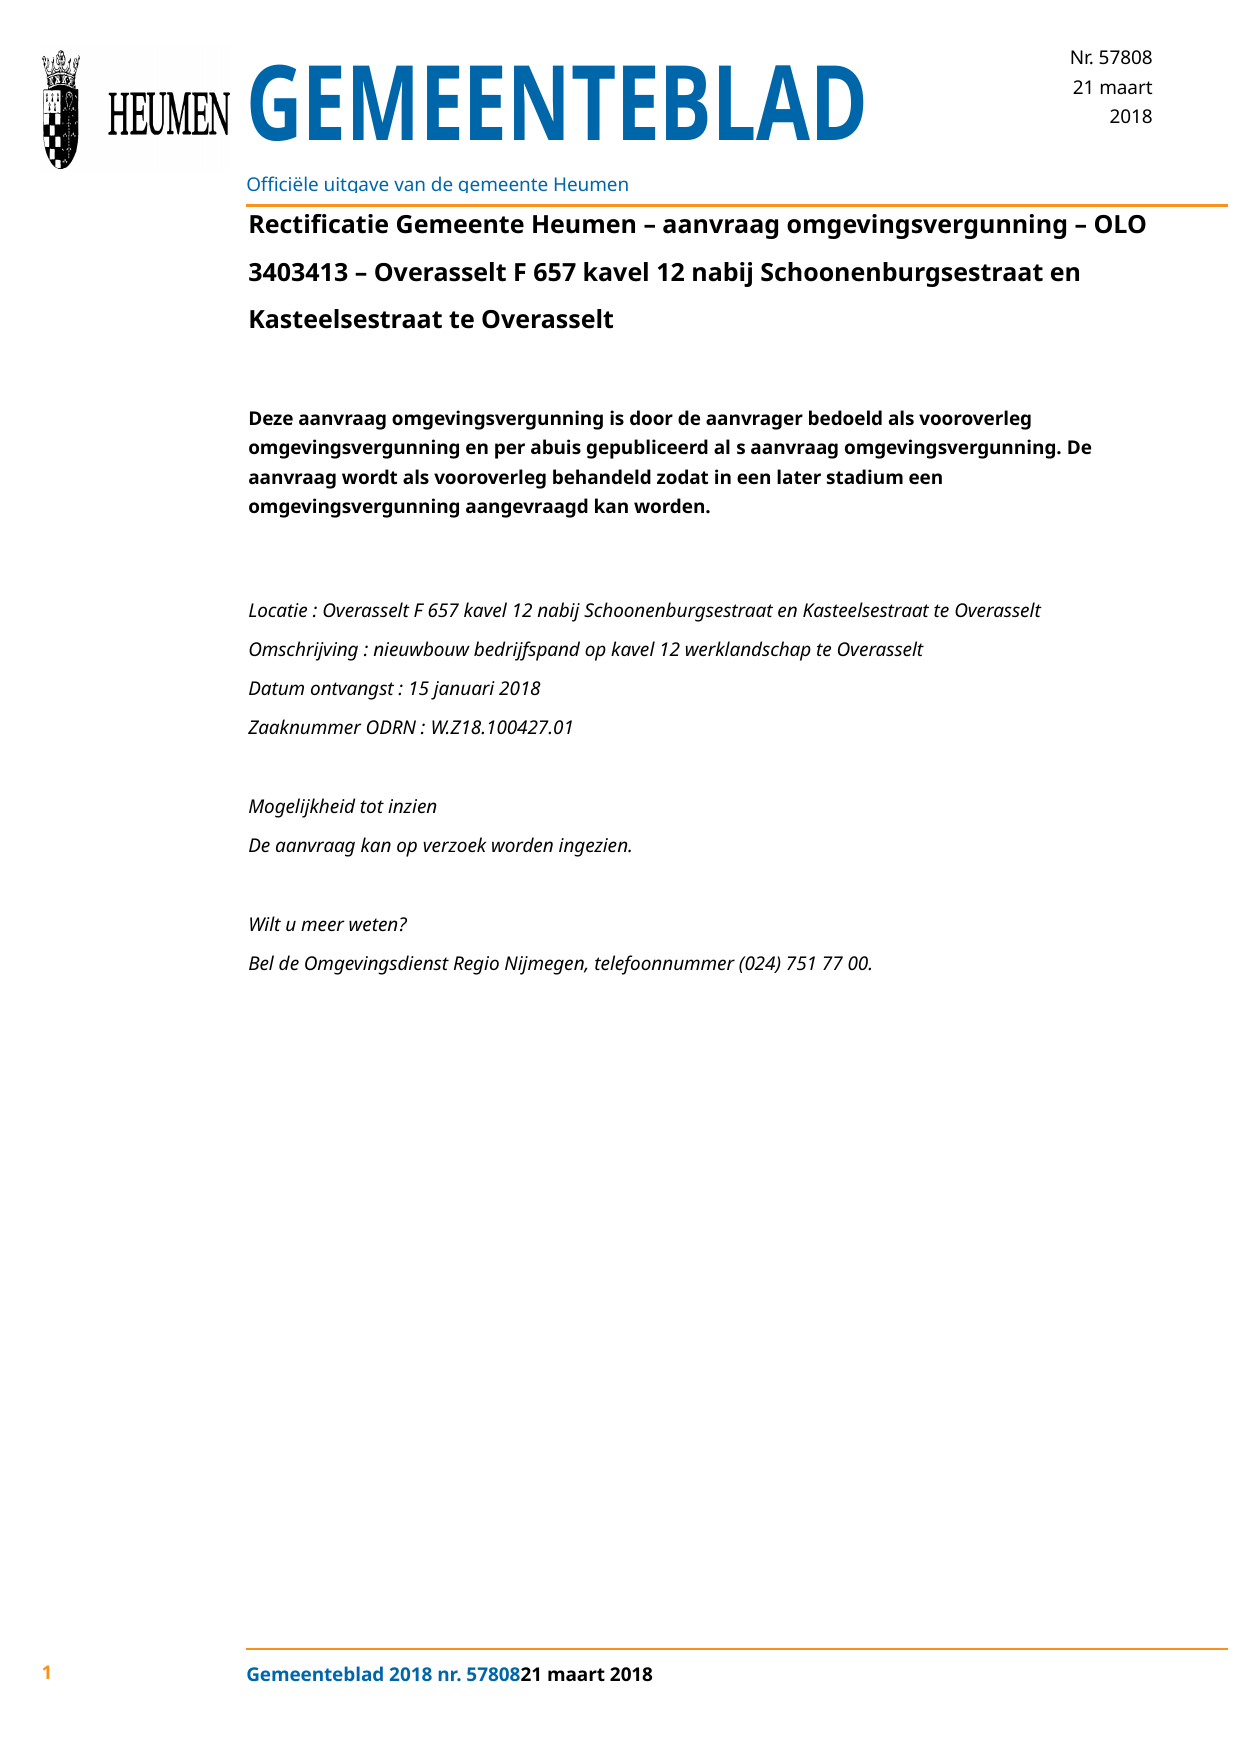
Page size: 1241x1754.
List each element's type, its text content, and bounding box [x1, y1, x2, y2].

text Bel de Omgevingsdienst Regio Nijmegen, telefoonnummer (024) 751 77 00. [248, 950, 1152, 976]
text Deze aanvraag omgevingsvergunning is door de aanvrager bedoeld als vooroverleg omgevingsvergunning en per abuis gepubliceerd al s aanvraag omgevingsvergunning. De aanvraag wordt als vooroverleg behandeld zodat in een later stadium een omgevingsvergunning aangevraagd kan worden. [248, 405, 1152, 519]
text Zaaknummer ODRN : W.Z18.100427.01 [248, 714, 1152, 740]
text Datum ontvangst : 15 januari 2018 [248, 675, 1152, 701]
text De aanvraag kan op verzoek worden ingezien. [248, 832, 1152, 858]
text Mogelijkheid tot inzien [248, 793, 1152, 819]
text Omschrijving : nieuwbouw bedrijfspand op kavel 12 werklandschap te Overasselt [248, 636, 1152, 662]
picture [41, 47, 231, 172]
text Rectificatie Gemeente Heumen – aanvraag omgevingsvergunning – OLO 3403413 – Overasselt F 657 kavel 12 nabij Schoonenburgsestraat en Kasteelsestraat te Overasselt [248, 207, 1152, 336]
text Locatie : Overasselt F 657 kavel 12 nabij Schoonenburgsestraat en Kasteelsestraat te Overasselt [248, 597, 1152, 622]
text Wilt u meer weten? [248, 911, 1152, 937]
